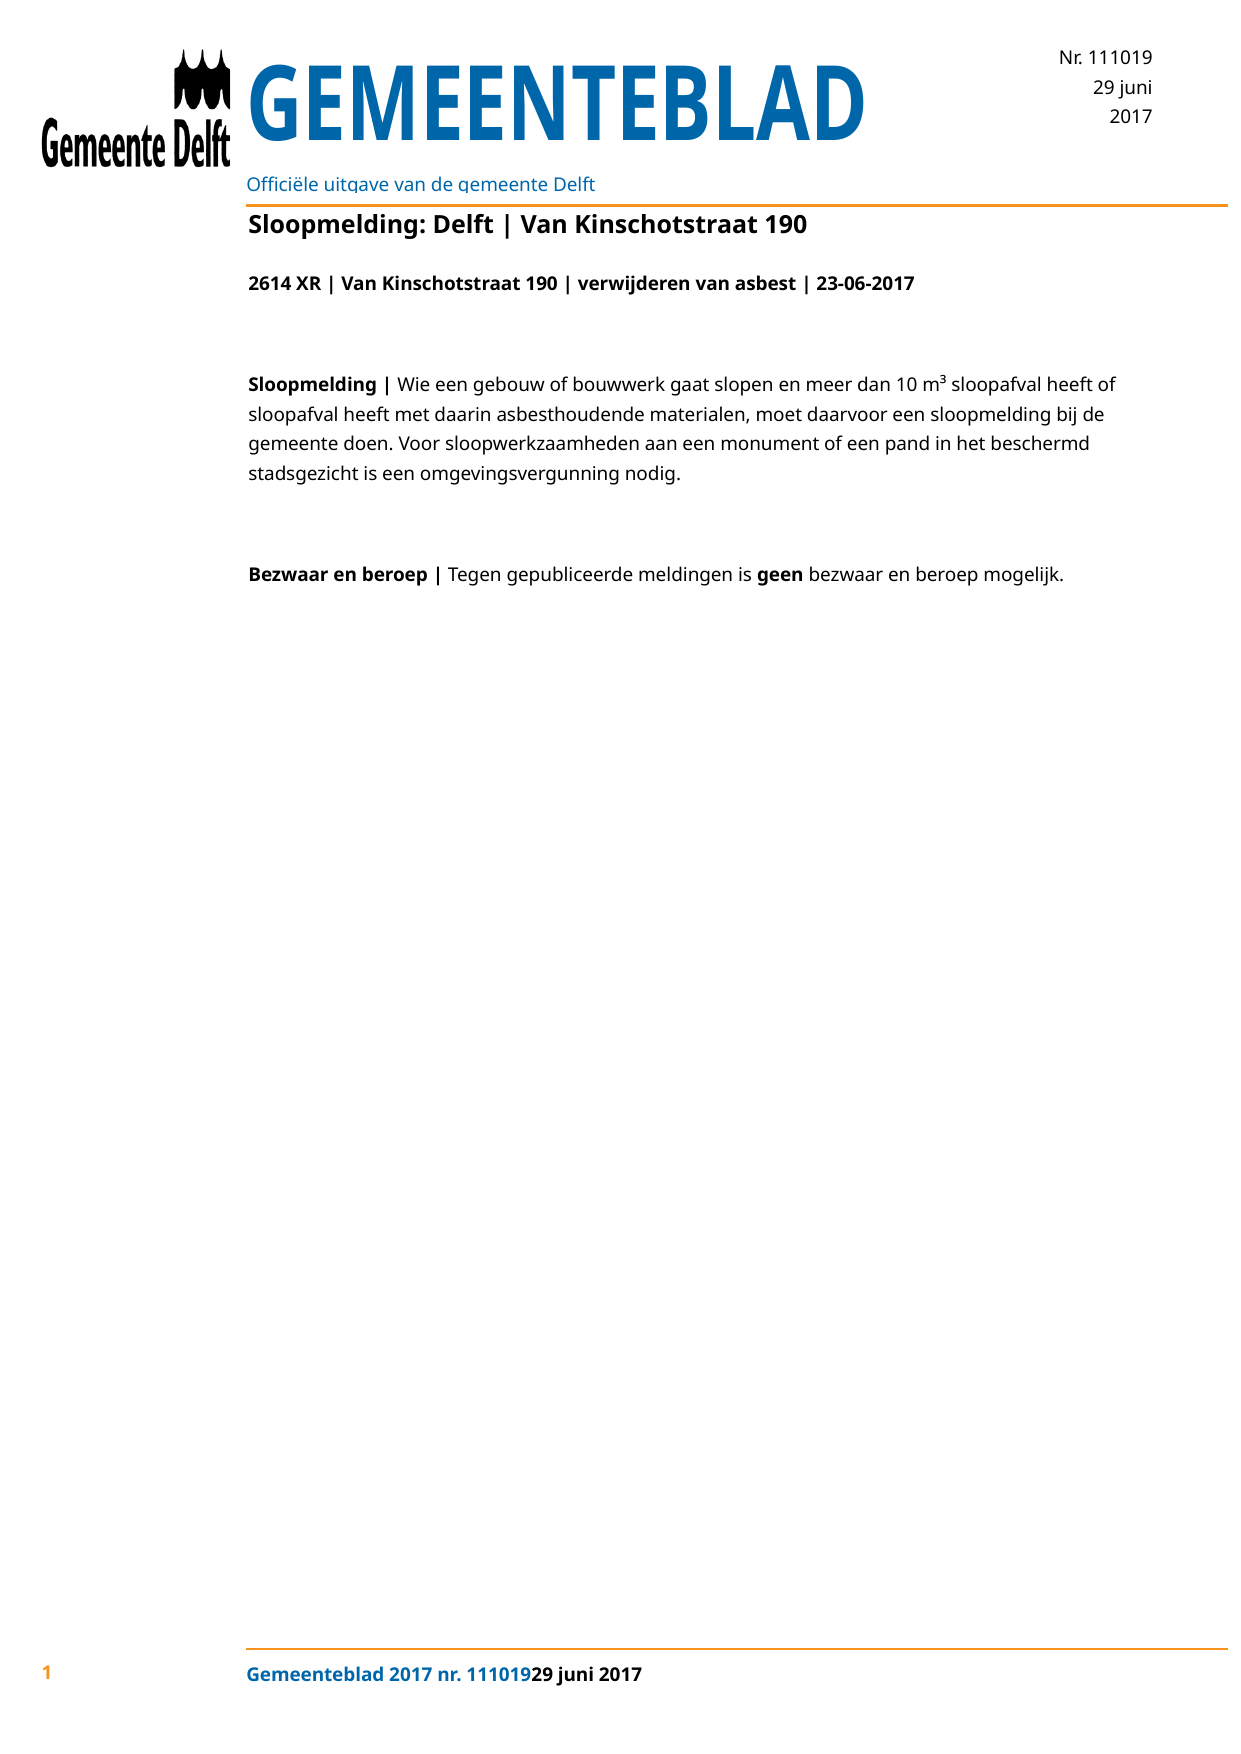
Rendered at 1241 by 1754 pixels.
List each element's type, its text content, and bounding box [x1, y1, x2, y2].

text 2614 XR | Van Kinschotstraat 190 | verwijderen van asbest | 23-06-2017 [248, 270, 1152, 296]
text Sloopmelding: Delft | Van Kinschotstraat 190 [248, 207, 1152, 241]
text Sloopmelding | Wie een gebouw of bouwwerk gaat slopen en meer dan 10 m³ sloopafval heeft of sloopafval heeft met daarin asbesthoudende materialen, moet daarvoor een sloopmelding bij de gemeente doen. Voor sloopwerkzaamheden aan een monument of een pand in het beschermd stadsgezicht is een omgevingsvergunning nodig. [248, 371, 1152, 486]
picture [41, 47, 231, 172]
text Bezwaar en beroep | Tegen gepubliceerde meldingen is geen bezwaar en beroep mogelijk. [248, 561, 1152, 586]
